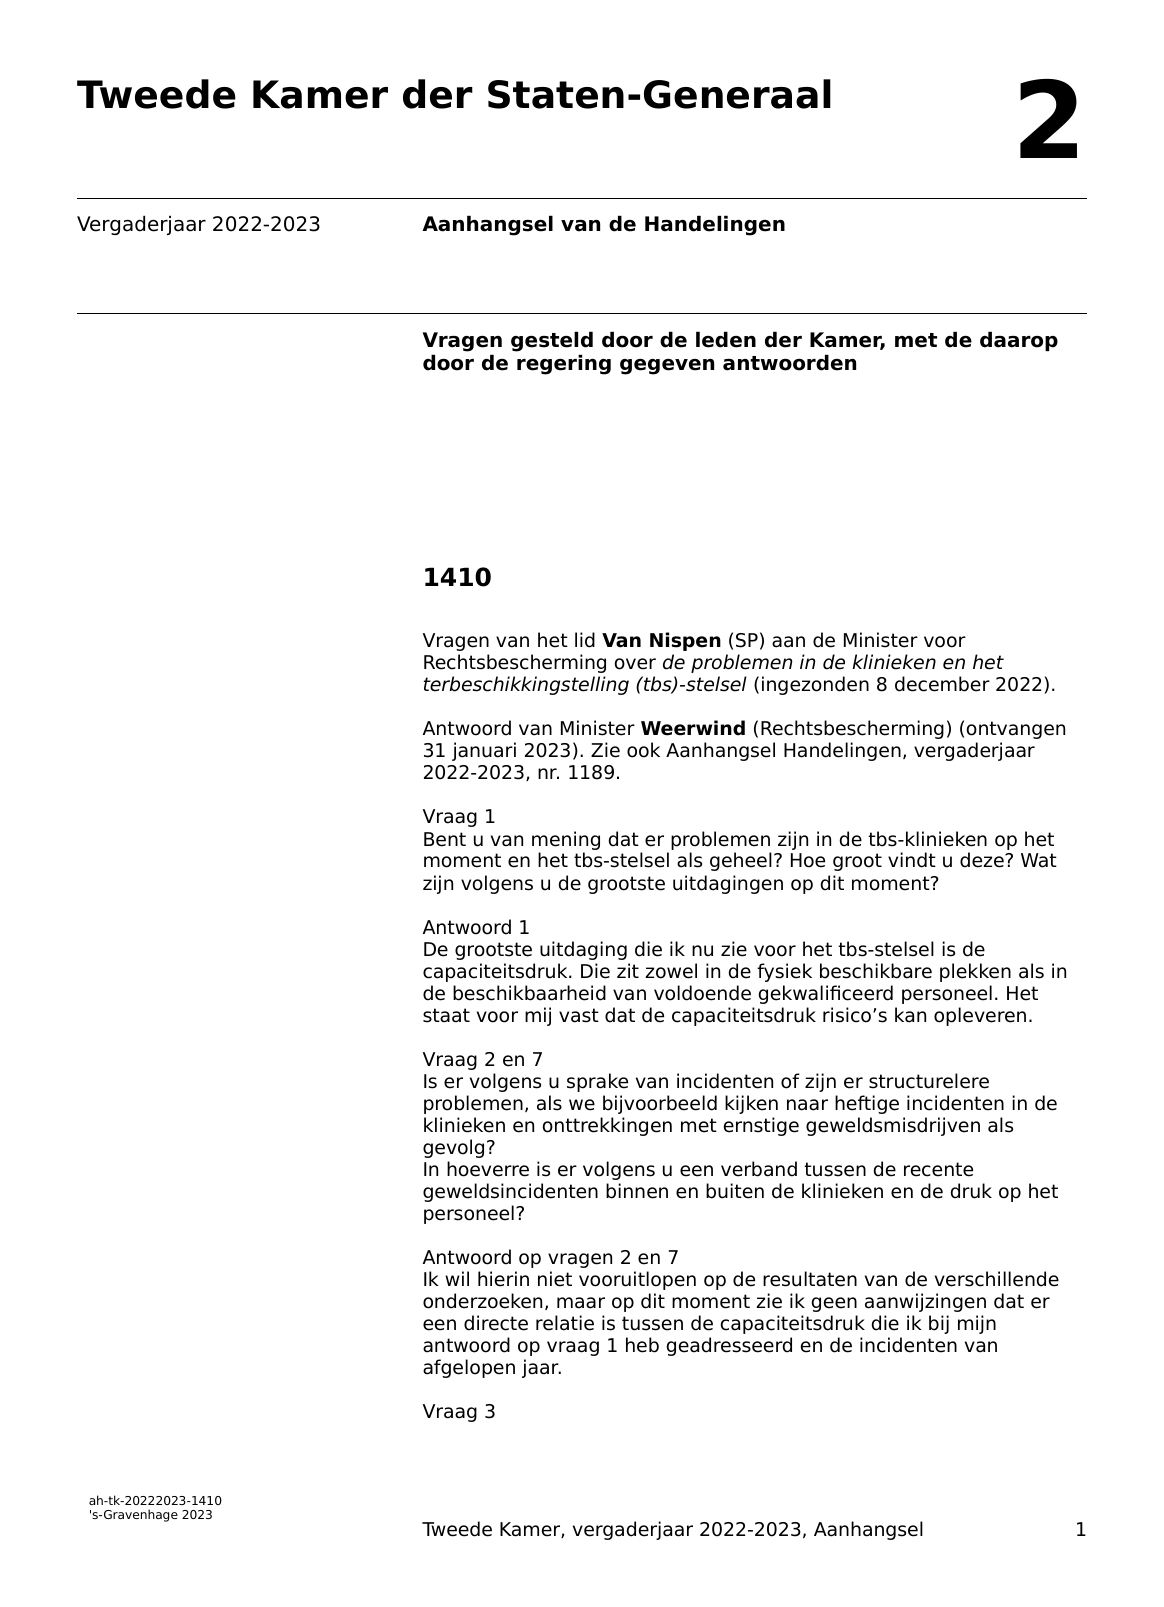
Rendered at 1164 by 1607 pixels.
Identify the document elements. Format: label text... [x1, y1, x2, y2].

table_header Tweede Kamer der Staten-Generaal [77, 59, 886, 198]
table_cell Vragen gesteld door de leden der Kamer, met de daarop door de regering gegeven antwoorden [422, 314, 1087, 375]
text ah-tk-20222023-1410 [88, 1494, 323, 1508]
text Antwoord van Minister Weerwind (Rechtsbescherming) (ontvangen 31 januari 2023). Zie ook Aanhangsel Handelingen, vergaderjaar 2022-2023, nr. 1189. [422, 718, 1087, 784]
text Ik wil hierin niet vooruitlopen op de resultaten van de verschillende onderzoeken, maar op dit moment zie ik geen aanwijzingen dat er een directe relatie is tussen de capaciteitsdruk die ik bij mijn antwoord op vraag 1 heb geadresseerd en de incidenten van afgelopen jaar. [422, 1269, 1087, 1378]
text Vraag 1 [422, 806, 1087, 828]
table_cell Aanhangsel van de Handelingen [422, 199, 1087, 313]
text Vraag 3 [422, 1401, 1087, 1423]
text De grootste uitdaging die ik nu zie voor het tbs-stelsel is de capaciteitsdruk. Die zit zowel in de fysiek beschikbare plekken als in de beschikbaarheid van voldoende gekwalificeerd personeel. Het staat voor mij vast dat de capaciteitsdruk risico’s kan opleveren. [422, 938, 1087, 1026]
text Antwoord 1 [422, 917, 1087, 938]
table_cell Vergaderjaar 2022-2023 [77, 199, 422, 313]
text Is er volgens u sprake van incidenten of zijn er structurelere problemen, als we bijvoorbeeld kijken naar heftige incidenten in de klinieken en onttrekkingen met ernstige geweldsmisdrijven als gevolg? [422, 1071, 1087, 1158]
text 1410 [422, 563, 1087, 592]
text Vraag 2 en 7 [422, 1049, 1087, 1071]
text Vragen van het lid Van Nispen (SP) aan de Minister voor Rechtsbescherming over de problemen in de klinieken en het terbeschikkingstelling (tbs)-stelsel (ingezonden 8 december 2022). [422, 630, 1087, 696]
table_cell [77, 314, 422, 375]
text Bent u van mening dat er problemen zijn in de tbs-klinieken op het moment en het tbs-stelsel als geheel? Hoe groot vindt u deze? Wat zijn volgens u de grootste uitdagingen op dit moment? [422, 828, 1087, 894]
text In hoeverre is er volgens u een verband tussen de recente geweldsincidenten binnen en buiten de klinieken en de druk op het personeel? [422, 1158, 1087, 1224]
text Antwoord op vragen 2 en 7 [422, 1247, 1087, 1269]
table_header 2 [886, 59, 1087, 198]
text 's-Gravenhage 2023 [88, 1508, 323, 1522]
